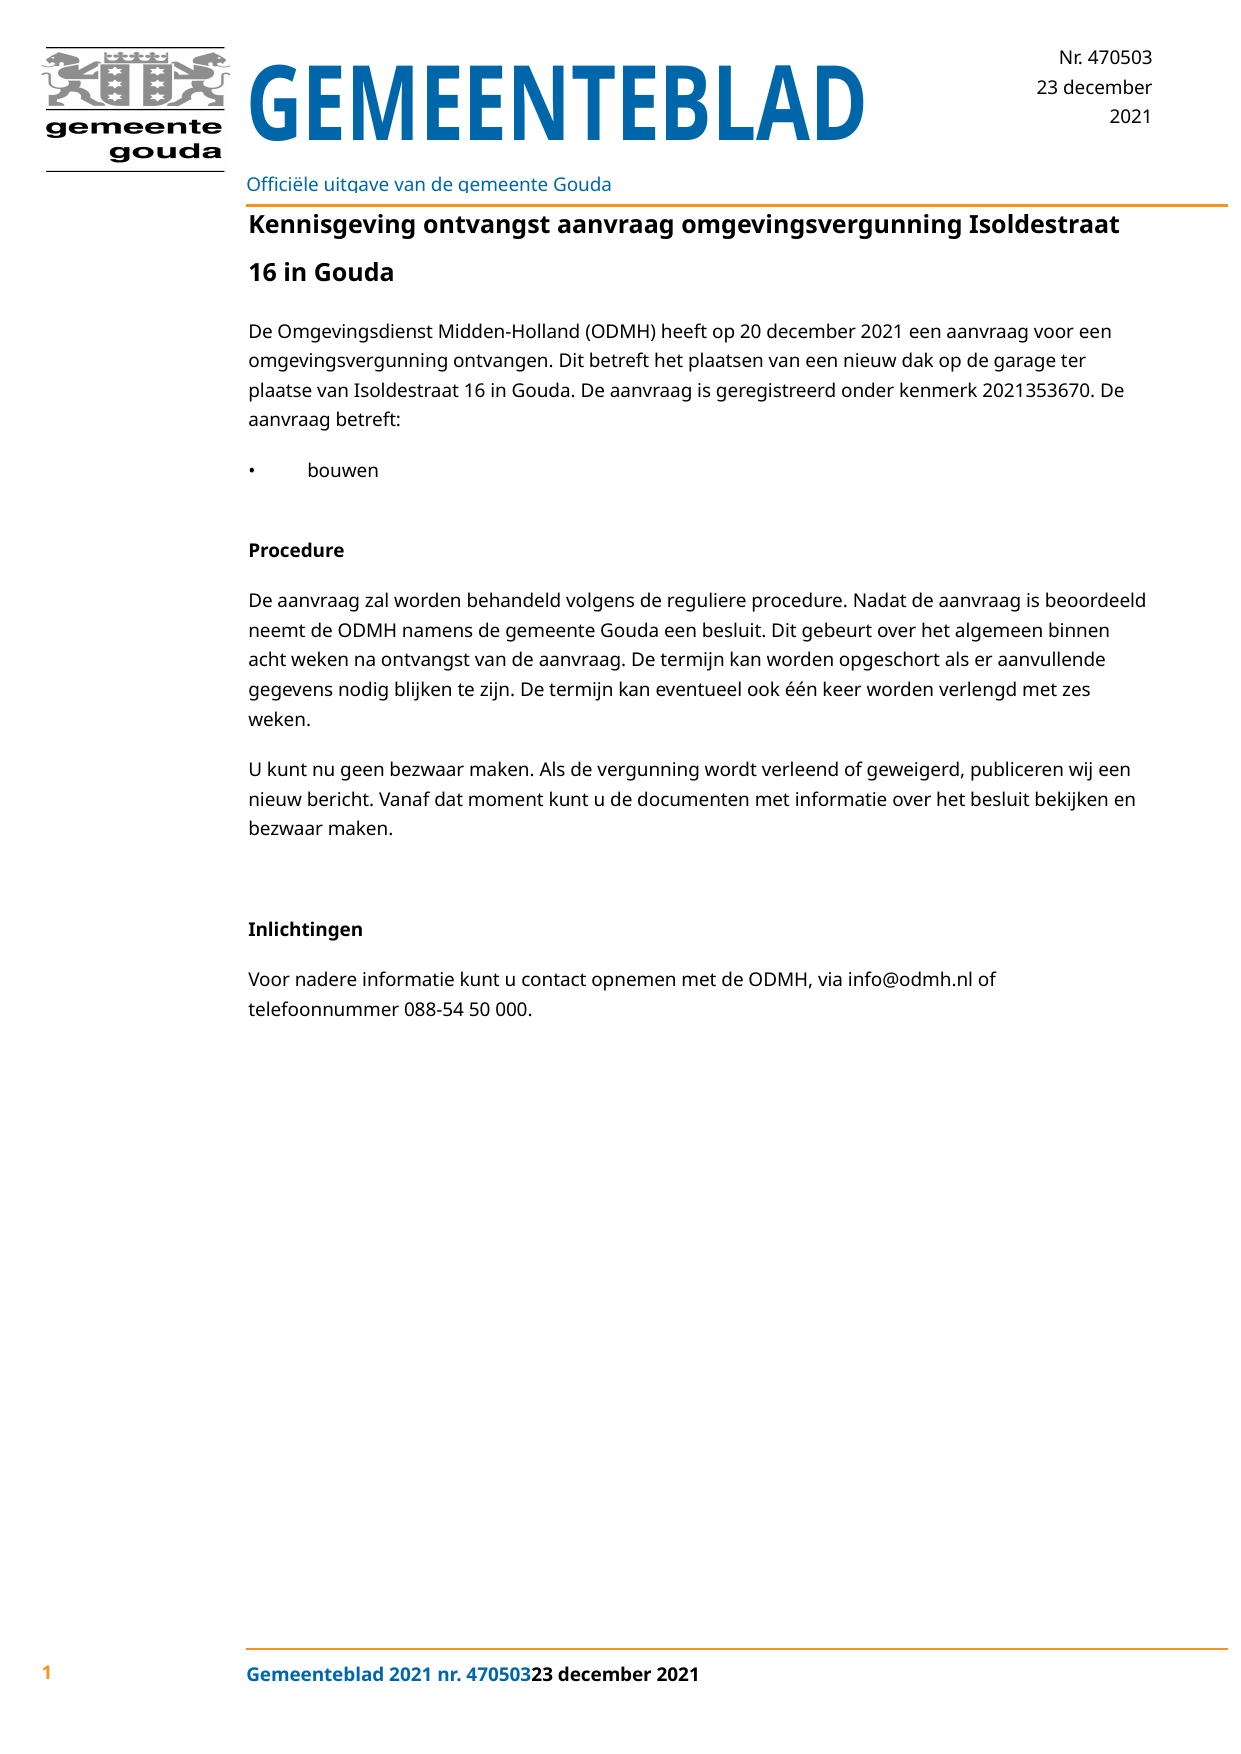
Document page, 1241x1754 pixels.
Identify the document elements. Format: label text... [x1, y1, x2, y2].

text De Omgevingsdienst Midden-Holland (ODMH) heeft op 20 december 2021 een aanvraag voor een omgevingsvergunning ontvangen. Dit betreft het plaatsen van een nieuw dak op de garage ter plaatse van Isoldestraat 16 in Gouda. De aanvraag is geregistreerd onder kenmerk 2021353670. De aanvraag betreft: [248, 318, 1152, 432]
text Procedure [248, 537, 1152, 563]
text Inlichtingen [248, 916, 1152, 942]
picture [41, 47, 231, 172]
text Voor nadere informatie kunt u contact opnemen met de ODMH, via info@odmh.nl of telefoonnummer 088-54 50 000. [248, 967, 1152, 1022]
text Kennisgeving ontvangst aanvraag omgevingsvergunning Isoldestraat 16 in Gouda [248, 207, 1152, 288]
text De aanvraag zal worden behandeld volgens de reguliere procedure. Nadat de aanvraag is beoordeeld neemt de ODMH namens de gemeente Gouda een besluit. Dit gebeurt over het algemeen binnen acht weken na ontvangst van de aanvraag. De termijn kan worden opgeschort als er aanvullende gegevens nodig blijken te zijn. De termijn kan eventueel ook één keer worden verlengd met zes weken. [248, 587, 1152, 732]
list bouwen [248, 457, 1152, 483]
text U kunt nu geen bezwaar maken. Als de vergunning wordt verleend of geweigerd, publiceren wij een nieuw bericht. Vanaf dat moment kunt u de documenten met informatie over het besluit bekijken en bezwaar maken. [248, 756, 1152, 841]
